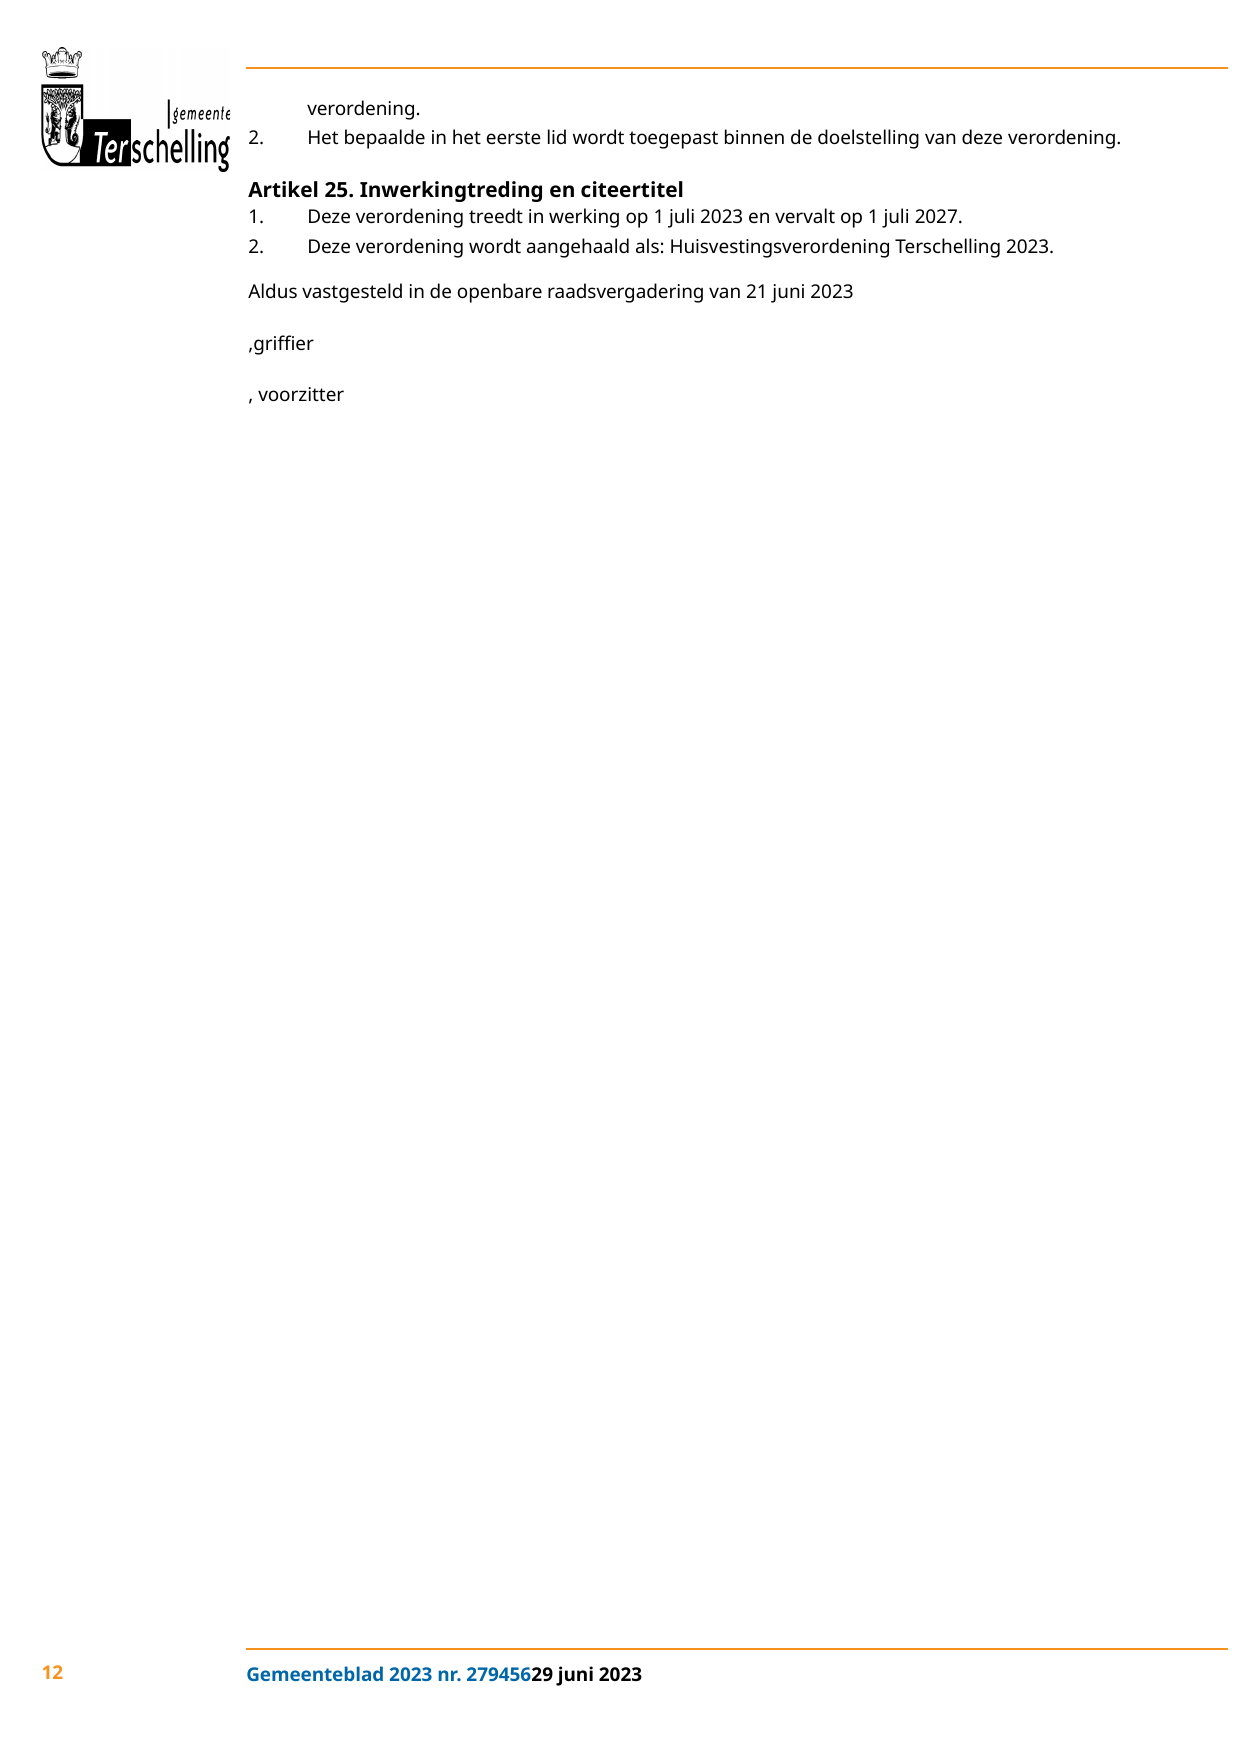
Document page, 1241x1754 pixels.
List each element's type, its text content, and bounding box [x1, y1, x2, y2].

text ,griffier [248, 330, 1152, 356]
picture [41, 47, 231, 172]
list Deze verordening treedt in werking op 1 juli 2023 en vervalt op 1 juli 2027. [248, 203, 1152, 229]
text Artikel 25. Inwerkingtreding en citeertitel [248, 175, 1152, 203]
list Deze verordening wordt aangehaald als: Huisvestingsverordening Terschelling 2023. [248, 233, 1152, 258]
list verordening. [248, 95, 1152, 121]
text Aldus vastgesteld in de openbare raadsvergadering van 21 juni 2023 [248, 278, 1152, 304]
text , voorzitter [248, 381, 1152, 407]
list Het bepaalde in het eerste lid wordt toegepast binnen de doelstelling van deze verordening. [248, 124, 1152, 150]
